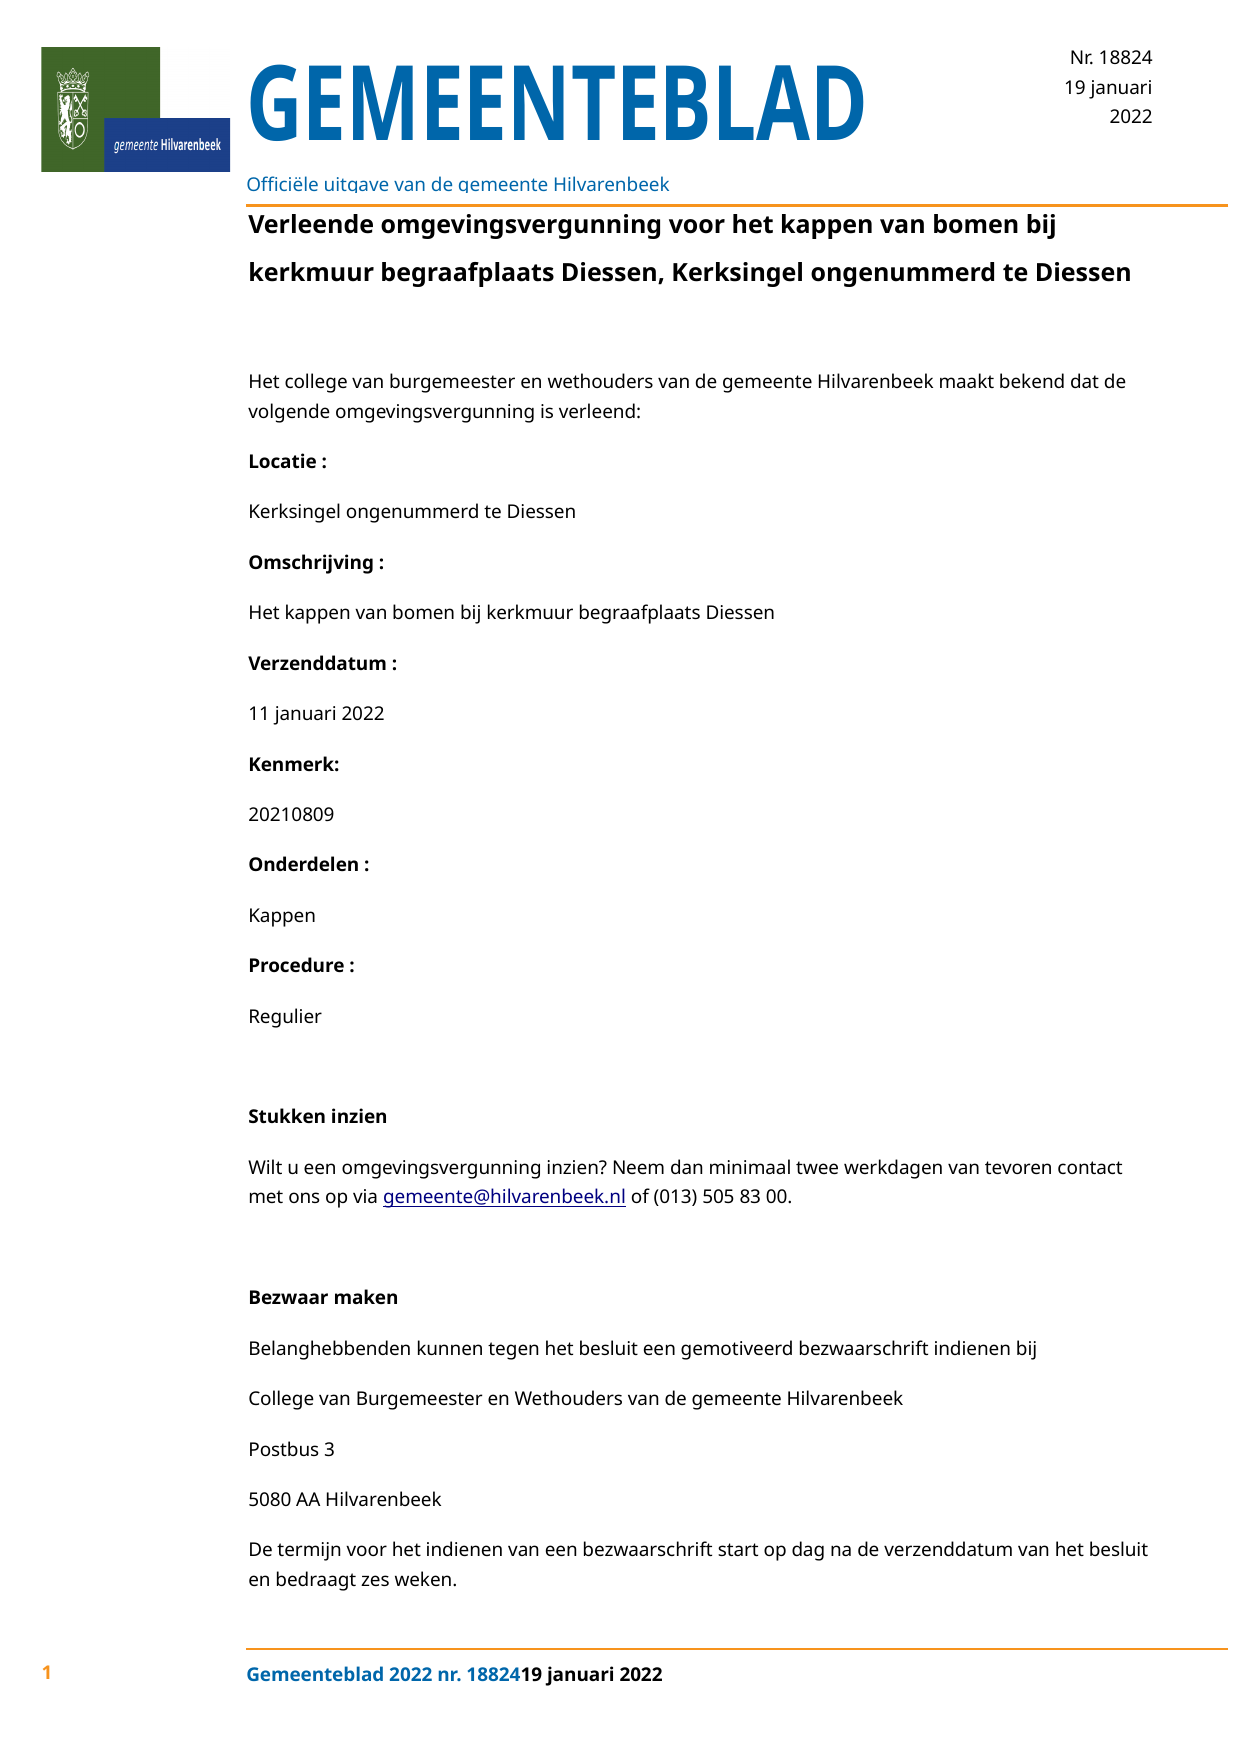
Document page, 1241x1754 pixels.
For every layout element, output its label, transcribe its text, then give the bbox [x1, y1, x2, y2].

text 11 januari 2022 [248, 700, 1152, 726]
text Onderdelen : [248, 852, 1152, 877]
text College van Burgemeester en Wethouders van de gemeente Hilvarenbeek [248, 1385, 1152, 1411]
text Procedure : [248, 952, 1152, 978]
text Kenmerk: [248, 751, 1152, 777]
picture [41, 47, 231, 172]
text Stukken inzien [248, 1104, 1152, 1129]
text Kerksingel ongenummerd te Diessen [248, 499, 1152, 524]
text Locatie : [248, 448, 1152, 474]
text Verzenddatum : [248, 650, 1152, 676]
text Verleende omgevingsvergunning voor het kappen van bomen bij kerkmuur begraafplaats Diessen, Kerksingel ongenummerd te Diessen [248, 207, 1152, 288]
text 5080 AA Hilvarenbeek [248, 1486, 1152, 1512]
text 20210809 [248, 801, 1152, 827]
text Omschrijving : [248, 549, 1152, 575]
text Kappen [248, 902, 1152, 928]
text Het college van burgemeester en wethouders van de gemeente Hilvarenbeek maakt bekend dat de volgende omgevingsvergunning is verleend: [248, 368, 1152, 424]
text De termijn voor het indienen van een bezwaarschrift start op dag na de verzenddatum van het besluit en bedraagt zes weken. [248, 1537, 1152, 1592]
text Bezwaar maken [248, 1284, 1152, 1310]
text Belanghebbenden kunnen tegen het besluit een gemotiveerd bezwaarschrift indienen bij [248, 1335, 1152, 1361]
text Wilt u een omgevingsvergunning inzien? Neem dan minimaal twee werkdagen van tevoren contact met ons op via gemeente@hilvarenbeek.nl of (013) 505 83 00. [248, 1154, 1152, 1209]
text Regulier [248, 1003, 1152, 1029]
text Postbus 3 [248, 1436, 1152, 1462]
text Het kappen van bomen bij kerkmuur begraafplaats Diessen [248, 599, 1152, 625]
